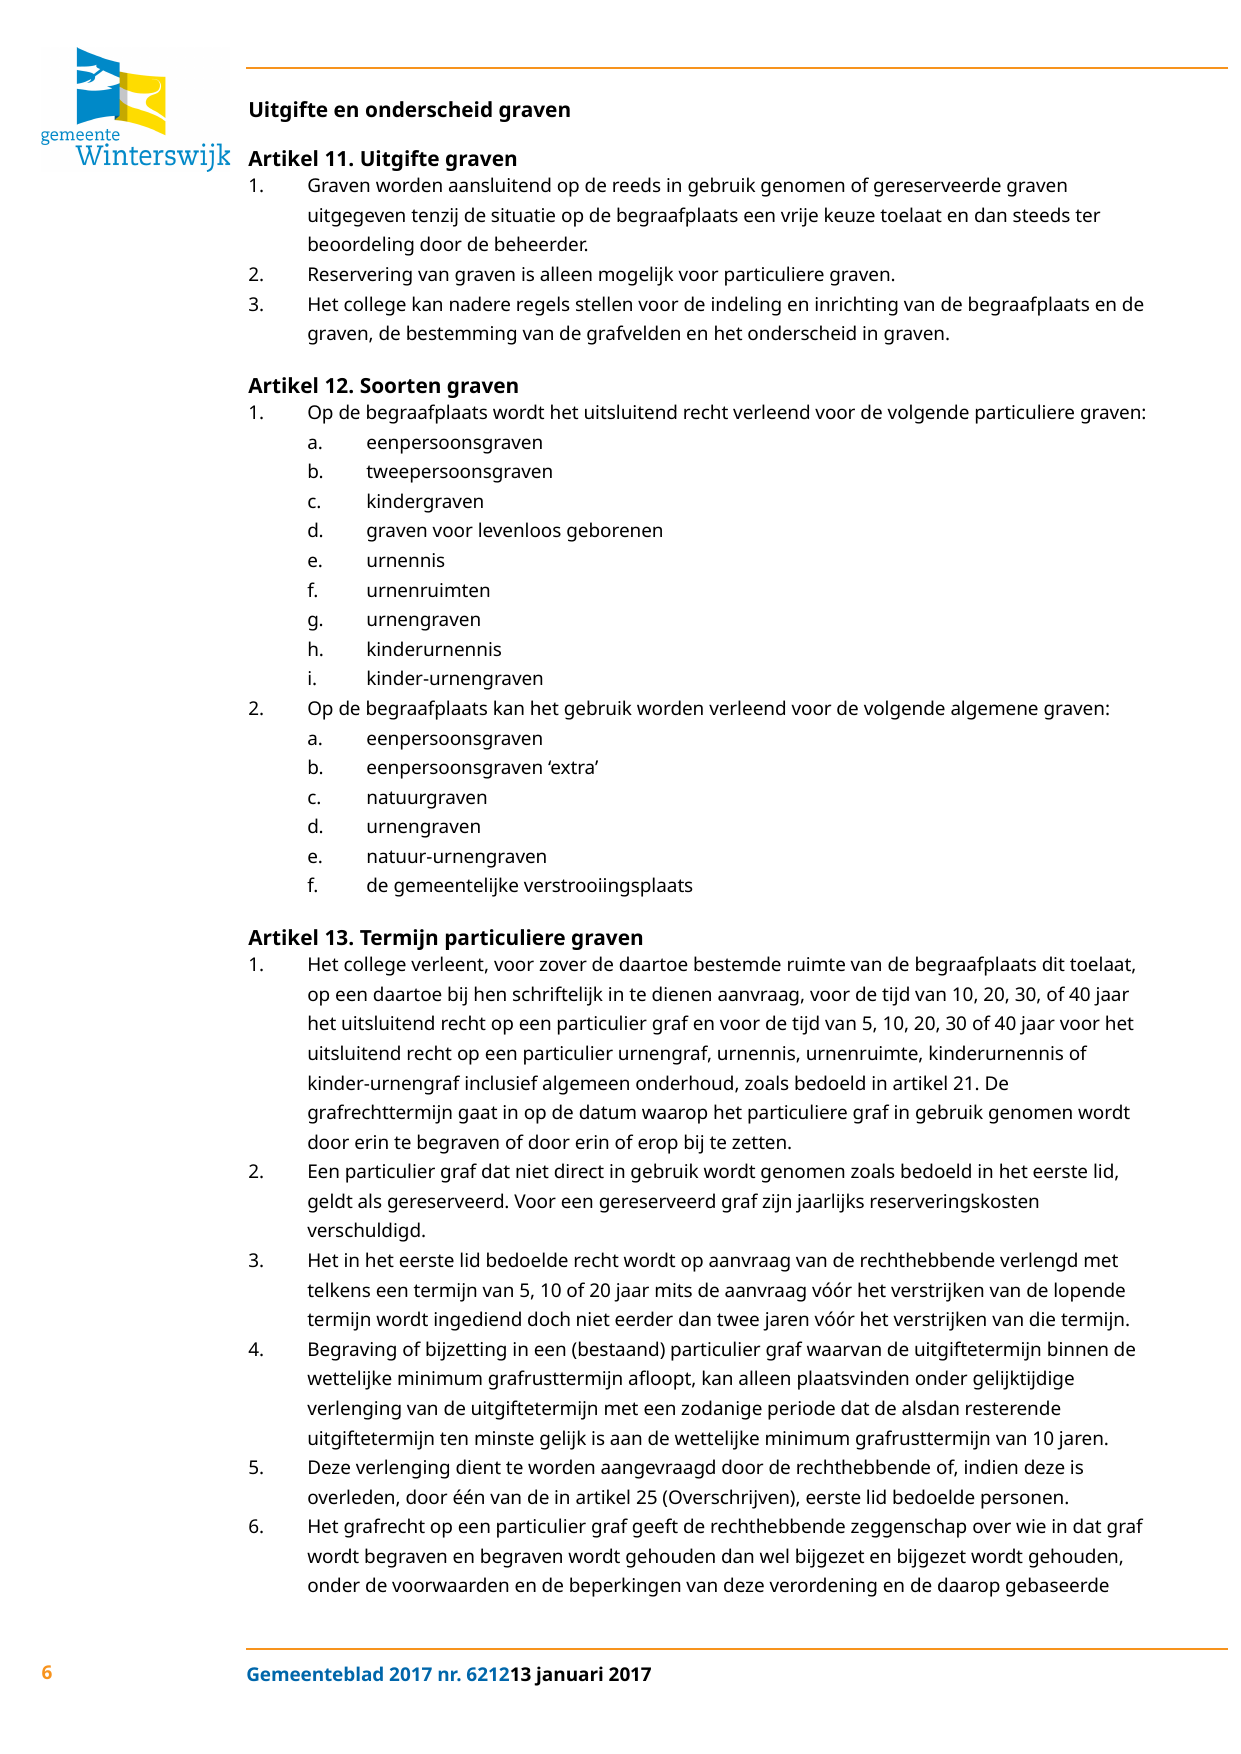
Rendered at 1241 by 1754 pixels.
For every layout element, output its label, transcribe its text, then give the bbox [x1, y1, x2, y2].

list graven voor levenloos geborenen [307, 518, 1152, 543]
text Artikel 12. Soorten graven [248, 371, 1152, 399]
list natuurgraven [307, 784, 1152, 809]
list kinderurnennis [307, 636, 1152, 662]
list eenpersoonsgraven [307, 725, 1152, 750]
list Het grafrecht op een particulier graf geeft de rechthebbende zeggenschap over wie in dat graf wordt begraven en begraven wordt gehouden dan wel bijgezet en bijgezet wordt gehouden, onder de voorwaarden en de beperkingen van deze verordening en de daarop gebaseerde [248, 1513, 1152, 1598]
text Artikel 13. Termijn particuliere graven [248, 923, 1152, 951]
list eenpersoonsgraven [307, 429, 1152, 454]
list urnengraven [307, 606, 1152, 632]
picture [225, 153, 231, 162]
list eenpersoonsgraven ‘extra’ [307, 754, 1152, 780]
text Artikel 11. Uitgifte graven [248, 144, 1152, 172]
picture [41, 47, 231, 172]
list Het in het eerste lid bedoelde recht wordt op aanvraag van de rechthebbende verlengd met telkens een termijn van 5, 10 of 20 jaar mits de aanvraag vóór het verstrijken van de lopende termijn wordt ingediend doch niet eerder dan twee jaren vóór het verstrijken van die termijn. [248, 1247, 1152, 1332]
list kindergraven [307, 488, 1152, 514]
list Reservering van graven is alleen mogelijk voor particuliere graven. [248, 261, 1152, 287]
list natuur-urnengraven [307, 843, 1152, 869]
list Het college verleent, voor zover de daartoe bestemde ruimte van de begraafplaats dit toelaat, op een daartoe bij hen schriftelijk in te dienen aanvraag, voor de tijd van 10, 20, 30, of 40 jaar het uitsluitend recht op een particulier graf en voor de tijd van 5, 10, 20, 30 of 40 jaar voor het uitsluitend recht op een particulier urnengraf, urnennis, urnenruimte, kinderurnennis of kinder-urnengraf inclusief algemeen onderhoud, zoals bedoeld in artikel 21. De grafrechttermijn gaat in op de datum waarop het particuliere graf in gebruik genomen wordt door erin te begraven of door erin of erop bij te zetten. [248, 951, 1152, 1155]
list tweepersoonsgraven [307, 458, 1152, 484]
list Het college kan nadere regels stellen voor de indeling en inrichting van de begraafplaats en de graven, de bestemming van de grafvelden en het onderscheid in graven. [248, 291, 1152, 346]
list urnengraven [307, 813, 1152, 839]
list Op de begraafplaats wordt het uitsluitend recht verleend voor de volgende particuliere graven: [248, 399, 1152, 425]
list Op de begraafplaats kan het gebruik worden verleend voor de volgende algemene graven: [248, 695, 1152, 721]
list Deze verlenging dient te worden aangevraagd door de rechthebbende of, indien deze is overleden, door één van de in artikel 25 (Overschrijven), eerste lid bedoelde personen. [248, 1454, 1152, 1510]
list de gemeentelijke verstrooiingsplaats [307, 873, 1152, 898]
list urnennis [307, 547, 1152, 573]
text Uitgifte en onderscheid graven [248, 95, 1152, 123]
list urnenruimten [307, 577, 1152, 602]
list Een particulier graf dat niet direct in gebruik wordt genomen zoals bedoeld in het eerste lid, geldt als gereserveerd. Voor een gereserveerd graf zijn jaarlijks reserveringskosten verschuldigd. [248, 1158, 1152, 1243]
list kinder-urnengraven [307, 666, 1152, 691]
list Graven worden aansluitend op de reeds in gebruik genomen of gereserveerde graven uitgegeven tenzij de situatie op de begraafplaats een vrije keuze toelaat en dan steeds ter beoordeling door de beheerder. [248, 172, 1152, 257]
list Begraving of bijzetting in een (bestaand) particulier graf waarvan de uitgiftetermijn binnen de wettelijke minimum grafrusttermijn afloopt, kan alleen plaatsvinden onder gelijktijdige verlenging van de uitgiftetermijn met een zodanige periode dat de alsdan resterende uitgiftetermijn ten minste gelijk is aan de wettelijke minimum grafrusttermijn van 10 jaren. [248, 1336, 1152, 1451]
